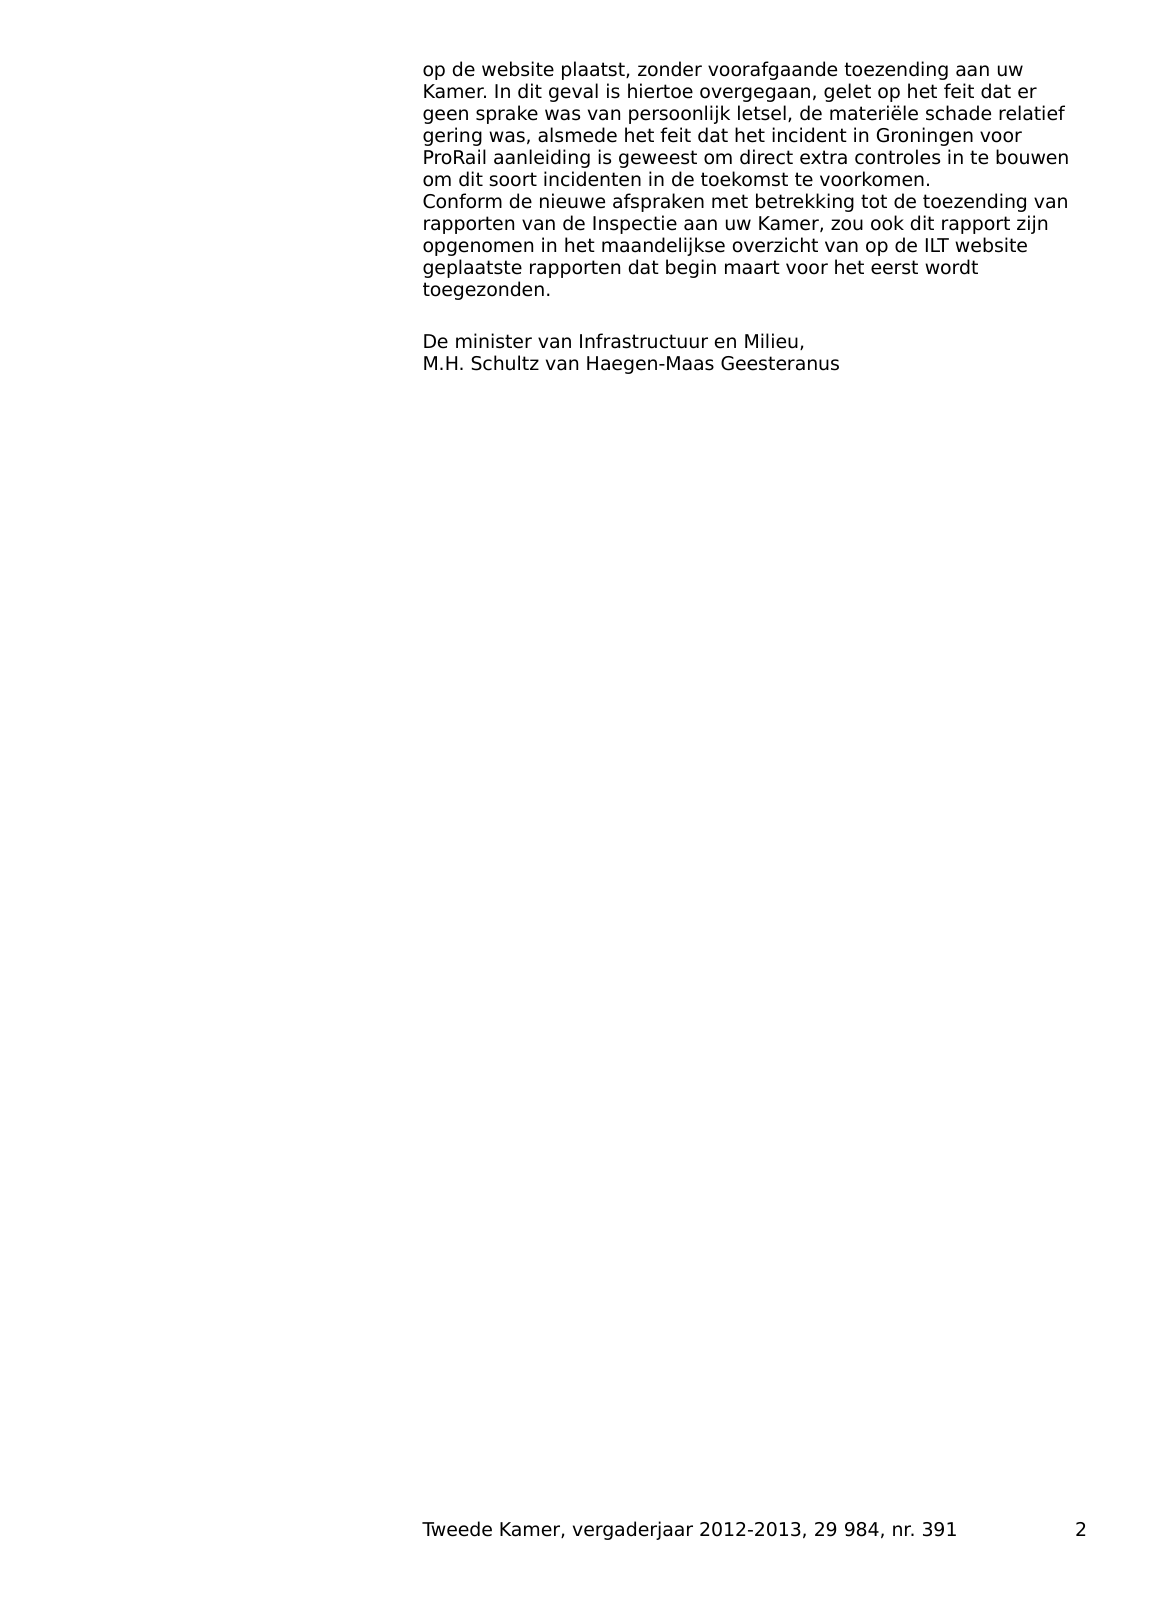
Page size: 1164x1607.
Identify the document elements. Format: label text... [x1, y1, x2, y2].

text De minister van Infrastructuur en Milieu, M.H. Schultz van Haegen-Maas Geesteranus [422, 331, 1087, 375]
text op de website plaatst, zonder voorafgaande toezending aan uw Kamer. In dit geval is hiertoe overgegaan, gelet op het feit dat er geen sprake was van persoonlijk letsel, de materiële schade relatief gering was, alsmede het feit dat het incident in Groningen voor ProRail aanleiding is geweest om direct extra controles in te bouwen om dit soort incidenten in de toekomst te voorkomen. [422, 59, 1087, 191]
text Conform de nieuwe afspraken met betrekking tot de toezending van rapporten van de Inspectie aan uw Kamer, zou ook dit rapport zijn opgenomen in het maandelijkse overzicht van op de ILT website geplaatste rapporten dat begin maart voor het eerst wordt toegezonden. [422, 191, 1087, 301]
